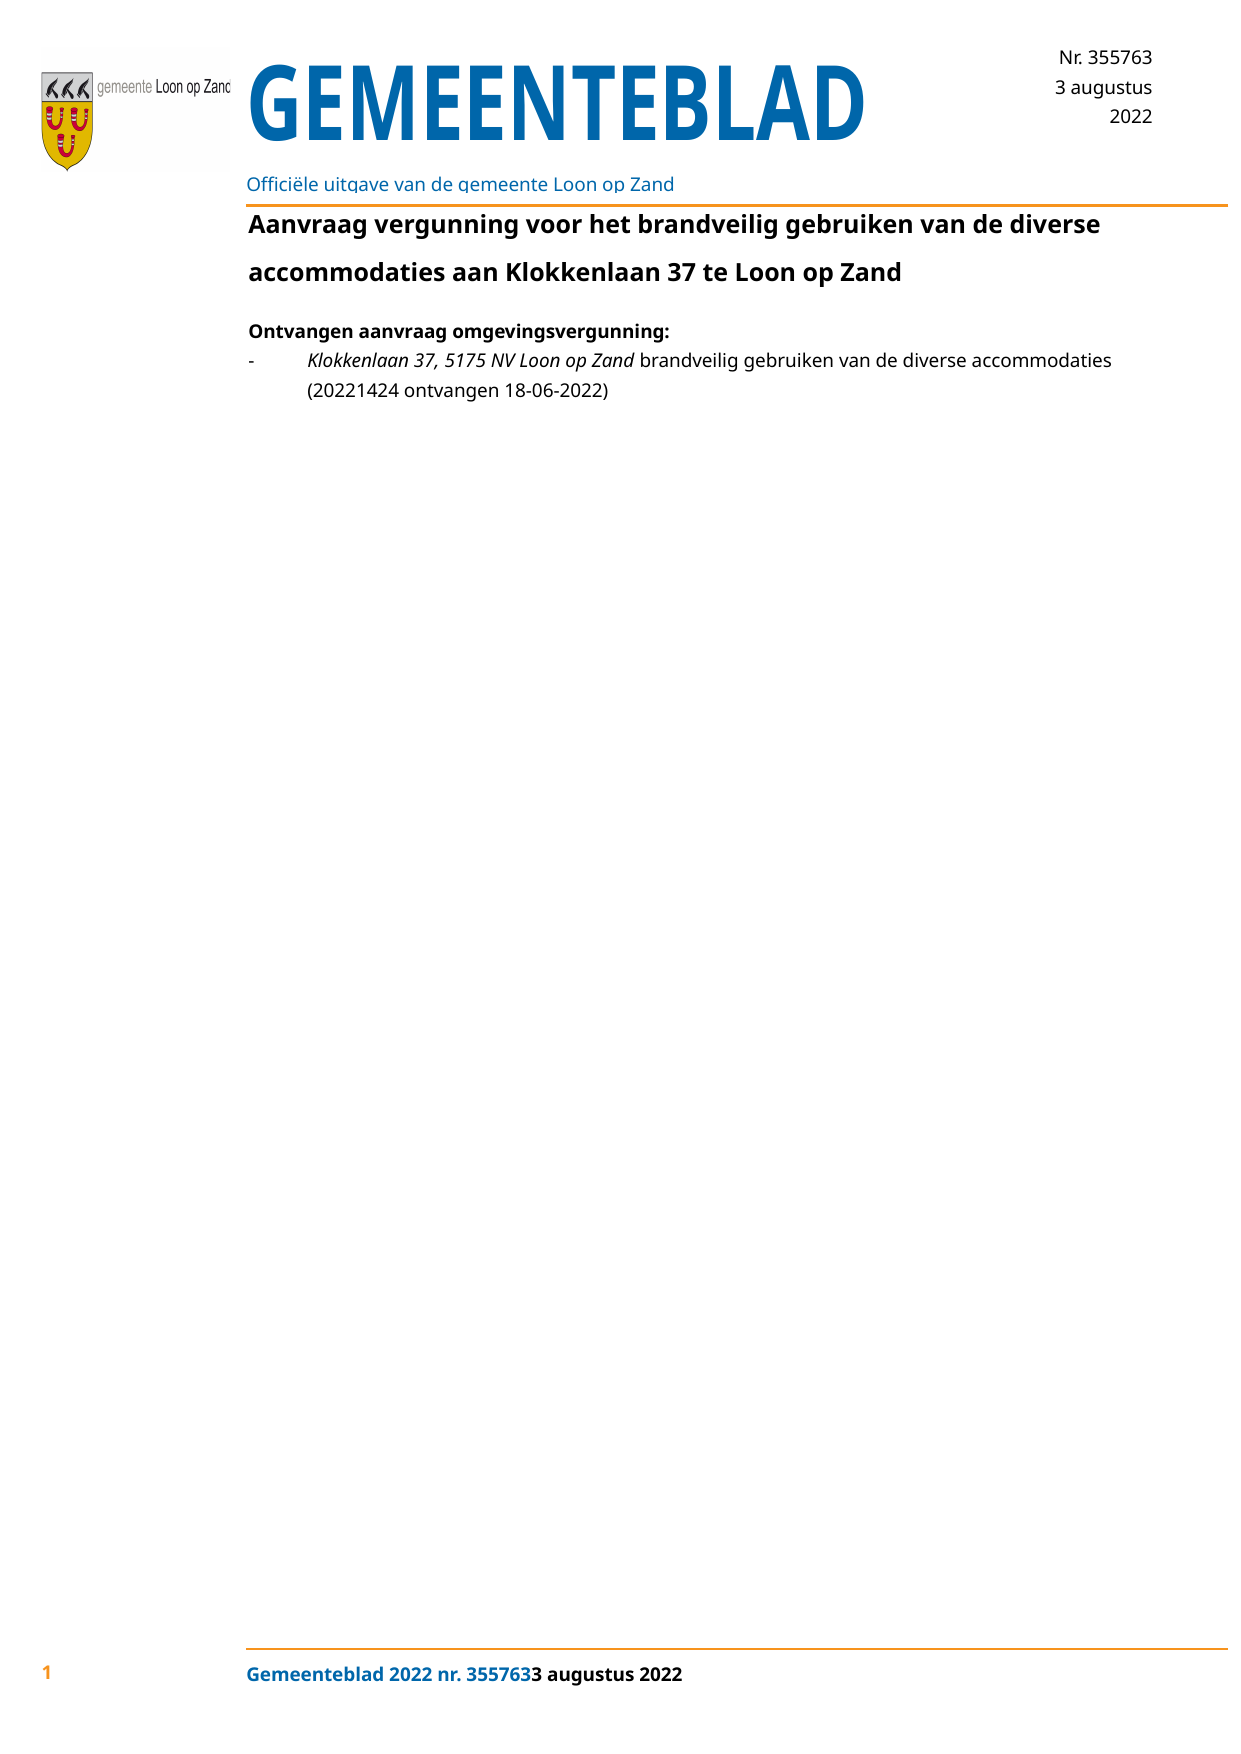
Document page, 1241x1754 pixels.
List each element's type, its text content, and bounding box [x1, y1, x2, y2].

picture [41, 47, 231, 172]
list Klokkenlaan 37, 5175 NV Loon op Zand brandveilig gebruiken van de diverse accommodaties (20221424 ontvangen 18-06-2022) [248, 347, 1152, 403]
text Aanvraag vergunning voor het brandveilig gebruiken van de diverse accommodaties aan Klokkenlaan 37 te Loon op Zand [248, 207, 1152, 288]
text Ontvangen aanvraag omgevingsvergunning: [248, 318, 1152, 344]
